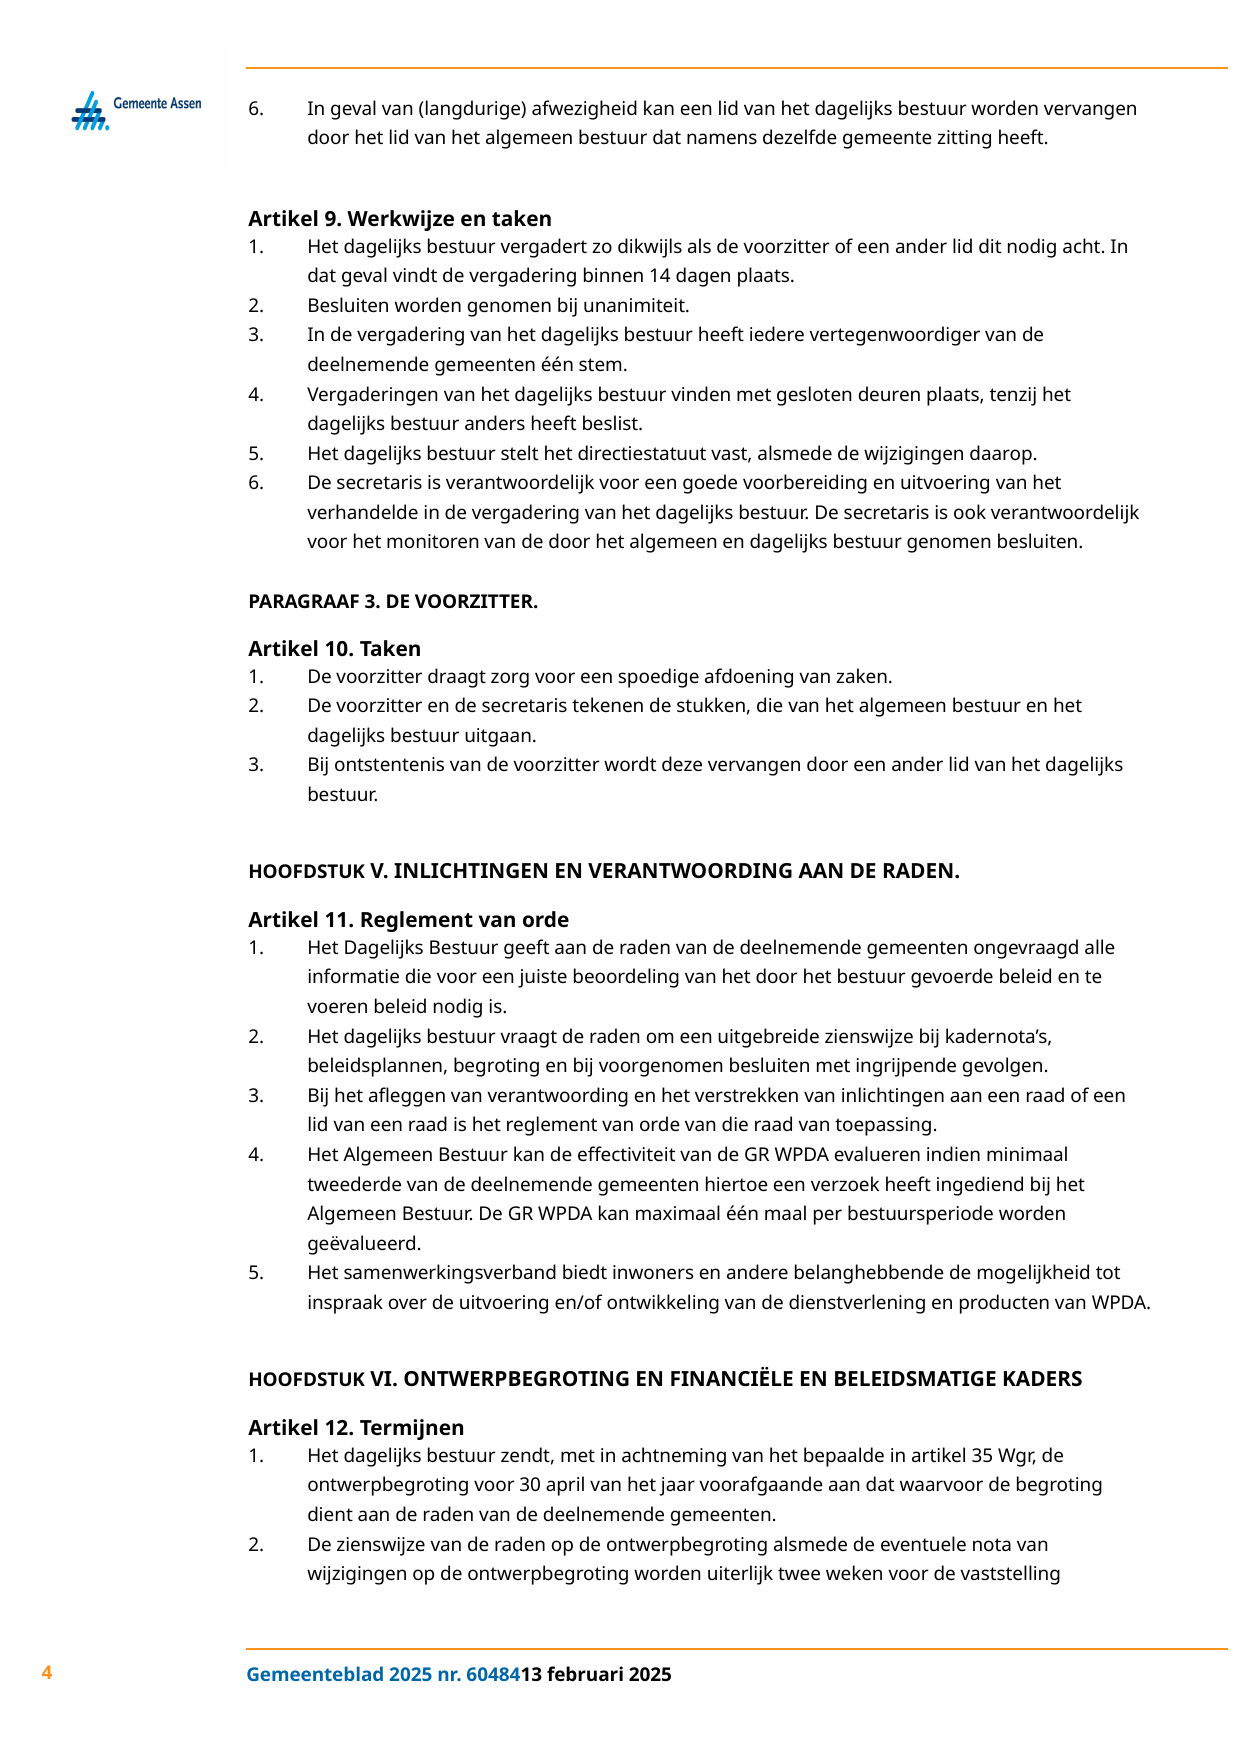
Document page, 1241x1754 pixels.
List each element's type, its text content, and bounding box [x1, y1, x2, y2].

text PARAGRAAF 3. DE VOORZITTER. [248, 588, 1152, 613]
list De voorzitter en de secretaris tekenen de stukken, die van het algemeen bestuur en het dagelijks bestuur uitgaan. [248, 692, 1152, 748]
list Het samenwerkingsverband biedt inwoners en andere belanghebbende de mogelijkheid tot inspraak over de uitvoering en/of ontwikkeling van de dienstverlening en producten van WPDA. [248, 1259, 1152, 1315]
list In de vergadering van het dagelijks bestuur heeft iedere vertegenwoordiger van de deelnemende gemeenten één stem. [248, 322, 1152, 377]
text Artikel 9. Werkwijze en taken [248, 204, 1152, 233]
list Bij het afleggen van verantwoording en het verstrekken van inlichtingen aan een raad of een lid van een raad is het reglement van orde van die raad van toepassing. [248, 1082, 1152, 1137]
text Artikel 11. Reglement van orde [248, 906, 1152, 934]
list Het Dagelijks Bestuur geeft aan de raden van de deelnemende gemeenten ongevraagd alle informatie die voor een juiste beoordeling van het door het bestuur gevoerde beleid en te voeren beleid nodig is. [248, 934, 1152, 1019]
text HOOFDSTUK V. INLICHTINGEN EN VERANTWOORDING AAN DE RADEN. [248, 856, 1152, 885]
list Besluiten worden genomen bij unanimiteit. [248, 292, 1152, 318]
list In geval van (langdurige) afwezigheid kan een lid van het dagelijks bestuur worden vervangen door het lid van het algemeen bestuur dat namens dezelfde gemeente zitting heeft. [248, 95, 1152, 150]
list De zienswijze van de raden op de ontwerpbegroting alsmede de eventuele nota van wijzigingen op de ontwerpbegroting worden uiterlijk twee weken voor de vaststelling [248, 1531, 1152, 1586]
picture [41, 47, 231, 172]
text HOOFDSTUK VI. ONTWERPBEGROTING EN FINANCIËLE EN BELEIDSMATIGE KADERS [248, 1364, 1152, 1393]
list Vergaderingen van het dagelijks bestuur vinden met gesloten deuren plaats, tenzij het dagelijks bestuur anders heeft beslist. [248, 381, 1152, 436]
list Het dagelijks bestuur vergadert zo dikwijls als de voorzitter of een ander lid dit nodig acht. In dat geval vindt de vergadering binnen 14 dagen plaats. [248, 233, 1152, 288]
list Bij ontstentenis van de voorzitter wordt deze vervangen door een ander lid van het dagelijks bestuur. [248, 752, 1152, 807]
list Het dagelijks bestuur vraagt de raden om een uitgebreide zienswijze bij kadernota’s, beleidsplannen, begroting en bij voorgenomen besluiten met ingrijpende gevolgen. [248, 1023, 1152, 1078]
list Het dagelijks bestuur stelt het directiestatuut vast, alsmede de wijzigingen daarop. [248, 440, 1152, 466]
text Artikel 12. Termijnen [248, 1413, 1152, 1442]
list De secretaris is verantwoordelijk voor een goede voorbereiding en uitvoering van het verhandelde in de vergadering van het dagelijks bestuur. De secretaris is ook verantwoordelijk voor het monitoren van de door het algemeen en dagelijks bestuur genomen besluiten. [248, 469, 1152, 554]
list De voorzitter draagt zorg voor een spoedige afdoening van zaken. [248, 663, 1152, 688]
text Artikel 10. Taken [248, 634, 1152, 663]
list Het dagelijks bestuur zendt, met in achtneming van het bepaalde in artikel 35 Wgr, de ontwerpbegroting voor 30 april van het jaar voorafgaande aan dat waarvoor de begroting dient aan de raden van de deelnemende gemeenten. [248, 1442, 1152, 1527]
list Het Algemeen Bestuur kan de effectiviteit van de GR WPDA evalueren indien minimaal tweederde van de deelnemende gemeenten hiertoe een verzoek heeft ingediend bij het Algemeen Bestuur. De GR WPDA kan maximaal één maal per bestuursperiode worden geëvalueerd. [248, 1141, 1152, 1256]
